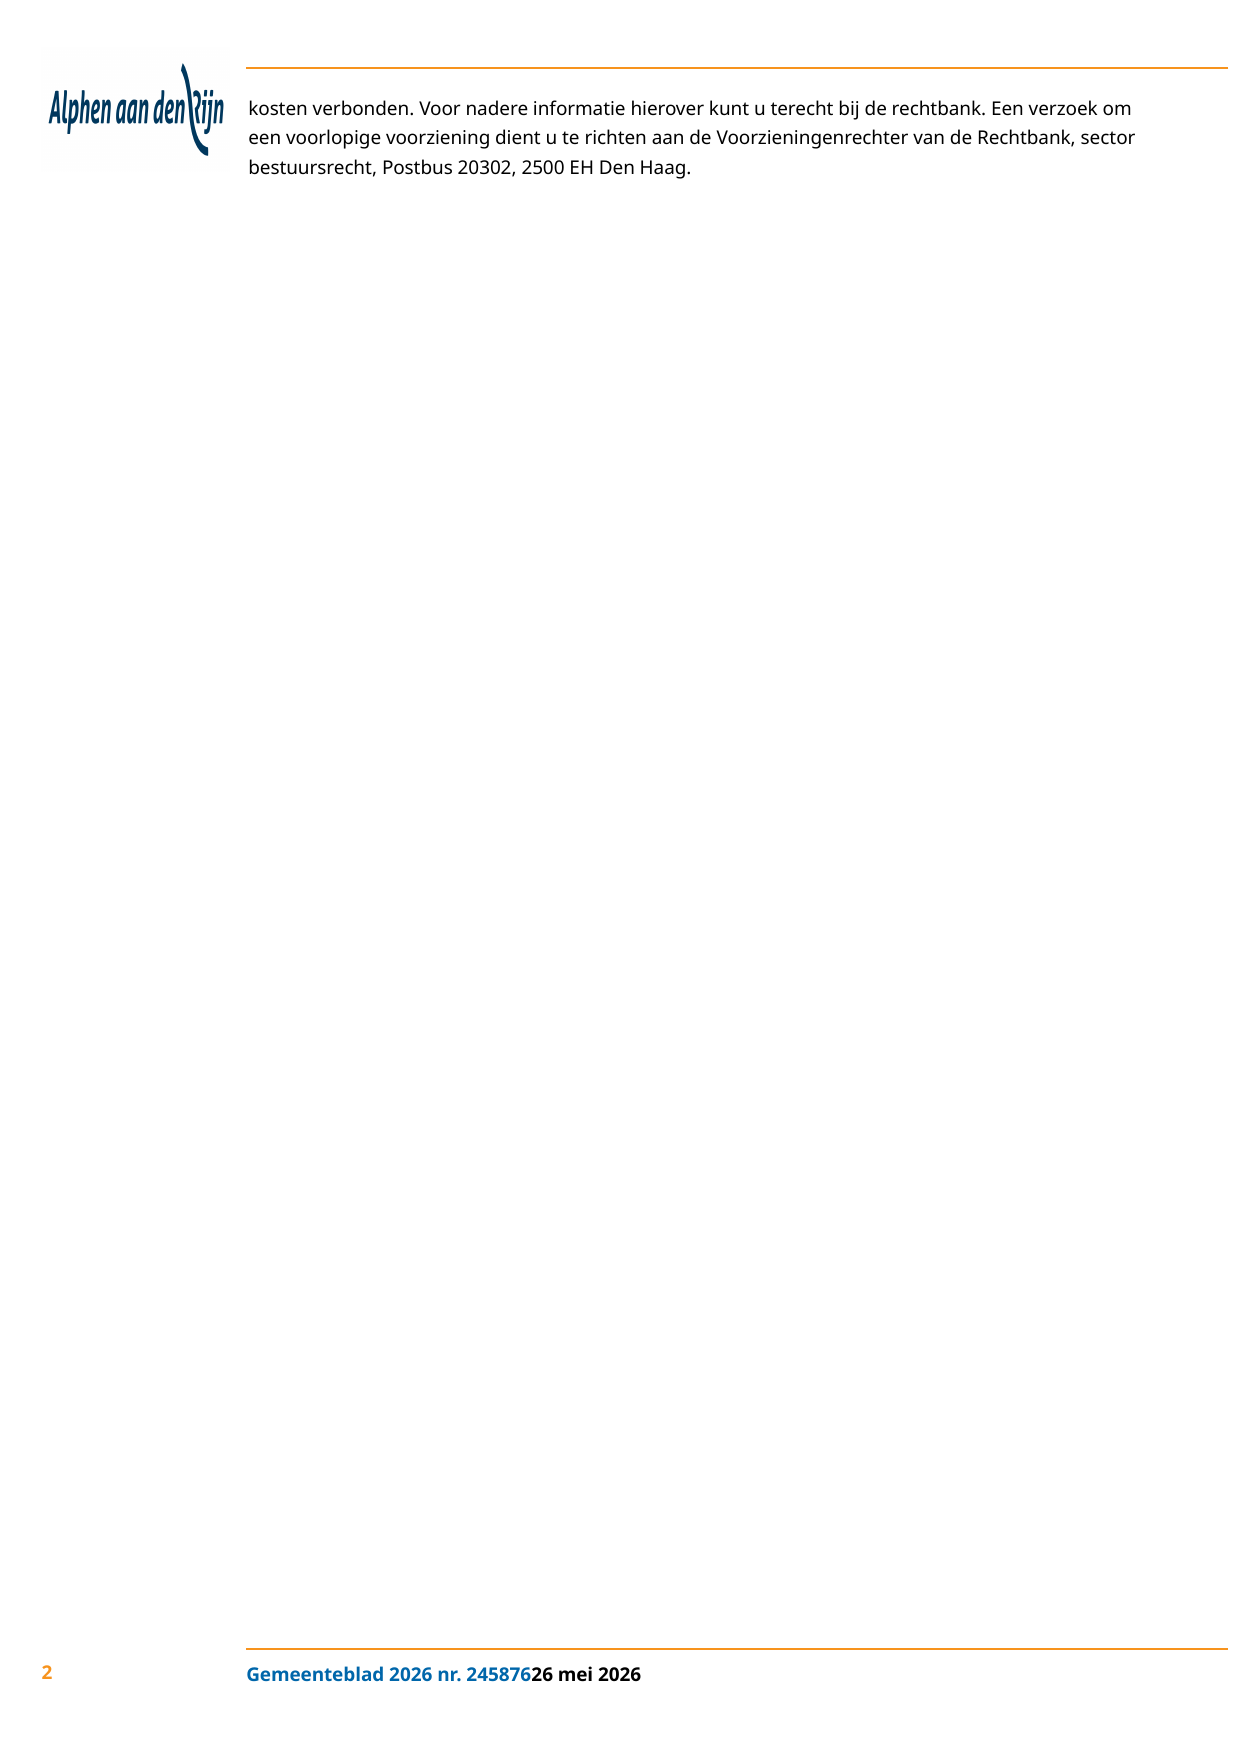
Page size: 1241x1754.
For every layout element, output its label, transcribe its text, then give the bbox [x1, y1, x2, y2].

picture [41, 47, 231, 172]
text kosten verbonden. Voor nadere informatie hierover kunt u terecht bij de rechtbank. Een verzoek om een voorlopige voorziening dient u te richten aan de Voorzieningenrechter van de Rechtbank, sector bestuursrecht, Postbus 20302, 2500 EH Den Haag. [248, 95, 1152, 180]
